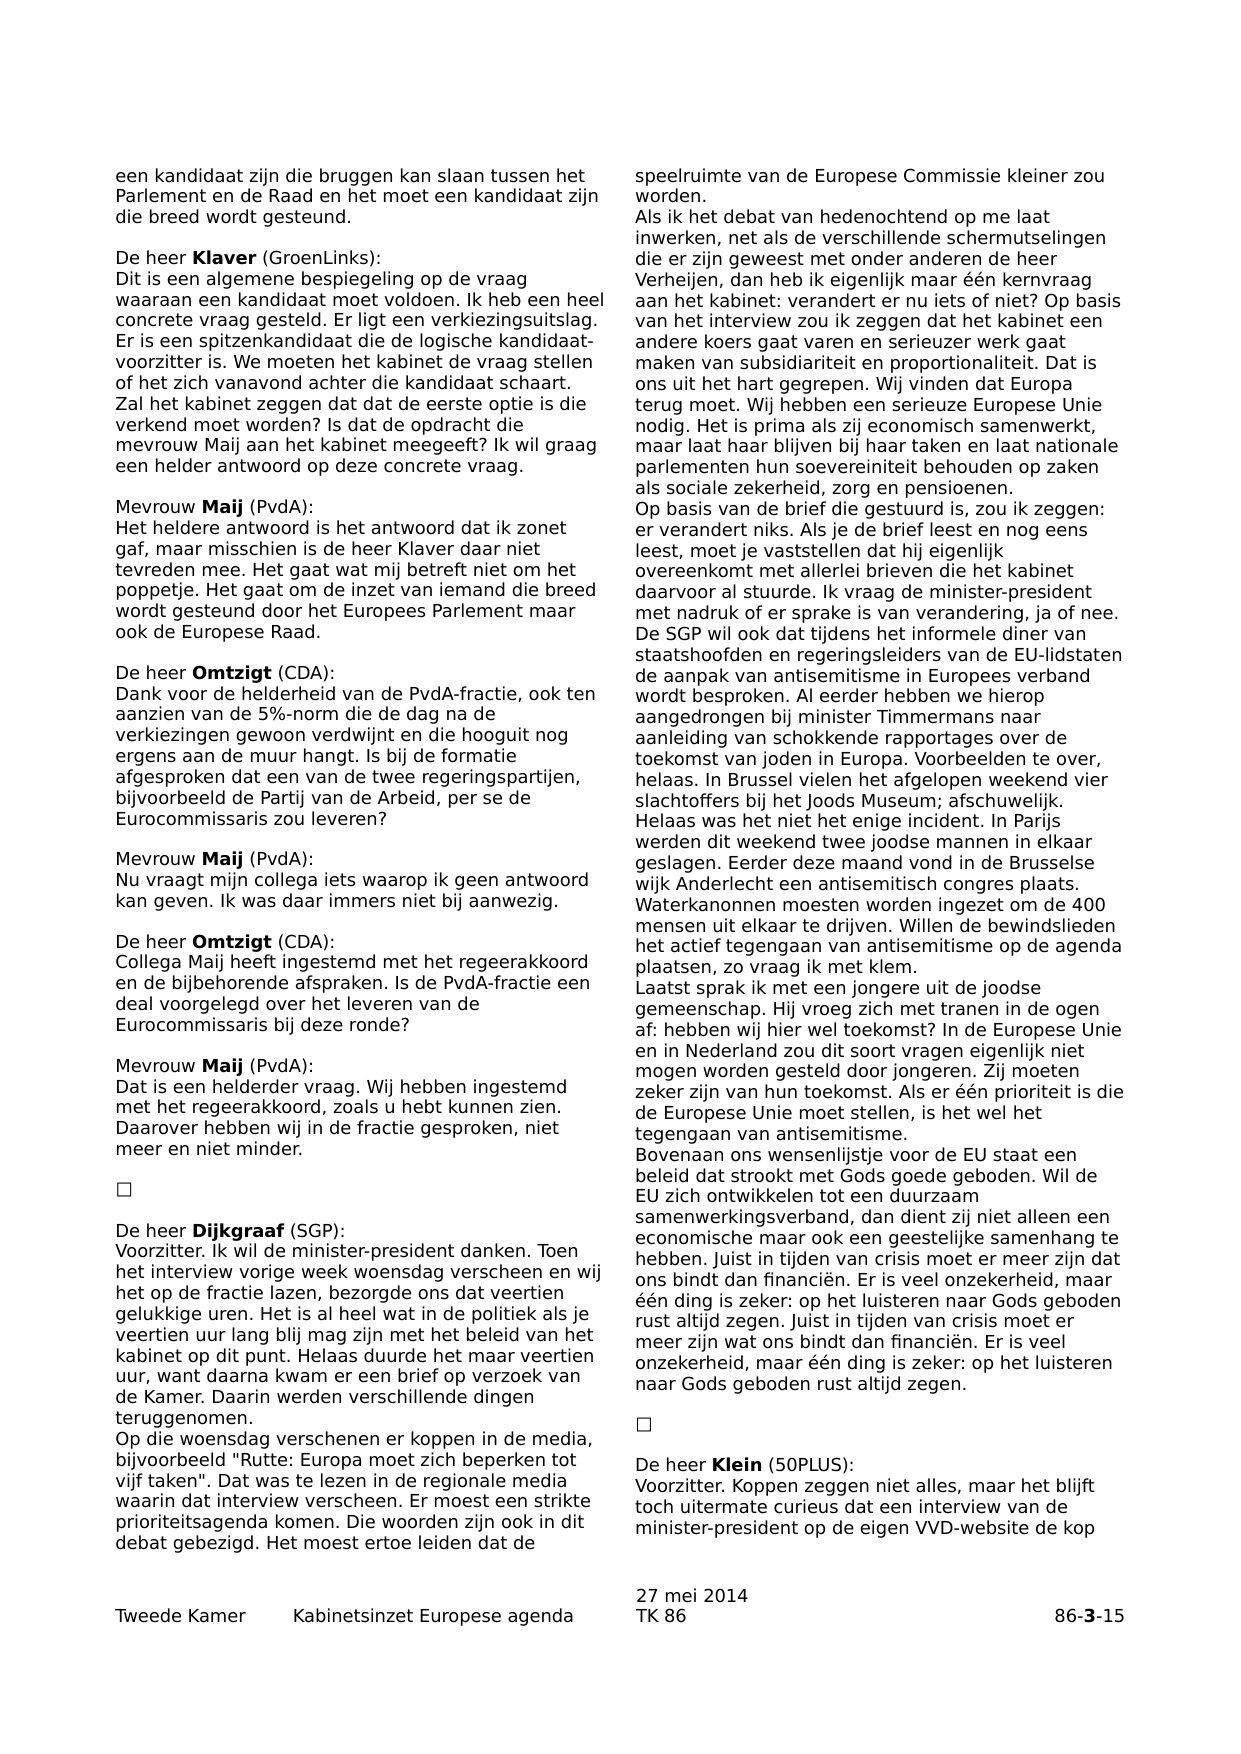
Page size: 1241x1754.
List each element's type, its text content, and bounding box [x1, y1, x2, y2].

text De heer Dijkgraaf (SGP): [115, 1220, 605, 1241]
text Laatst sprak ik met een jongere uit de joodse gemeenschap. Hij vroeg zich met tranen in de ogen af: hebben wij hier wel toekomst? In de Europese Unie en in Nederland zou dit soort vragen eigenlijk niet mogen worden gesteld door jongeren. Zij moeten zeker zijn van hun toekomst. Als er één prioriteit is die de Europese Unie moet stellen, is het wel het tegengaan van antisemitisme. [635, 978, 1125, 1144]
text Op basis van de brief die gestuurd is, zou ik zeggen: er verandert niks. Als je de brief leest en nog eens leest, moet je vaststellen dat hij eigenlijk overeenkomt met allerlei brieven die het kabinet daarvoor al stuurde. Ik vraag de minister-president met nadruk of er sprake is van verandering, ja of nee. [635, 499, 1125, 624]
text Collega Maij heeft ingestemd met het regeerakkoord en de bijbehorende afspraken. Is de PvdA-fractie een deal voorgelegd over het leveren van de Eurocommissaris bij deze ronde? [115, 952, 605, 1036]
text Dit is een algemene bespiegeling op de vraag waaraan een kandidaat moet voldoen. Ik heb een heel concrete vraag gesteld. Er ligt een verkiezingsuitslag. Er is een spitzenkandidaat die de logische kandidaat-voorzitter is. We moeten het kabinet de vraag stellen of het zich vanavond achter die kandidaat schaart. Zal het kabinet zeggen dat dat de eerste optie is die verkend moet worden? Is dat de opdracht die mevrouw Maij aan het kabinet meegeeft? Ik wil graag een helder antwoord op deze concrete vraag. [115, 268, 605, 477]
text Op die woensdag verschenen er koppen in de media, bijvoorbeeld "Rutte: Europa moet zich beperken tot vijf taken". Dat was te lezen in de regionale media waarin dat interview verscheen. Er moest een strikte prioriteitsagenda komen. Die woorden zijn ook in dit debat gebezigd. Het moest ertoe leiden dat de [115, 1429, 605, 1554]
text Bovenaan ons wensenlijstje voor de EU staat een beleid dat strookt met Gods goede geboden. Wil de EU zich ontwikkelen tot een duurzaam samenwerkingsverband, dan dient zij niet alleen een economische maar ook een geestelijke samenhang te hebben. Juist in tijden van crisis moet er meer zijn dat ons bindt dan financiën. Er is veel onzekerheid, maar één ding is zeker: op het luisteren naar Gods geboden rust altijd zegen. Juist in tijden van crisis moet er meer zijn wat ons bindt dan financiën. Er is veel onzekerheid, maar één ding is zeker: op het luisteren naar Gods geboden rust altijd zegen. [635, 1144, 1125, 1394]
text Dat is een helderder vraag. Wij hebben ingestemd met het regeerakkoord, zoals u hebt kunnen zien. Daarover hebben wij in de fractie gesproken, niet meer en niet minder. [115, 1076, 605, 1160]
text Mevrouw Maij (PvdA): [115, 1056, 605, 1076]
text Mevrouw Maij (PvdA): [115, 497, 605, 518]
text speelruimte van de Europese Commissie kleiner zou worden. [635, 165, 1125, 207]
text Dank voor de helderheid van de PvdA-fractie, ook ten aanzien van de 5%-norm die de dag na de verkiezingen gewoon verdwijnt en die hooguit nog ergens aan de muur hangt. Is bij de formatie afgesproken dat een van de twee regeringspartijen, bijvoorbeeld de Partij van de Arbeid, per se de Eurocommissaris zou leveren? [115, 683, 605, 829]
text De heer Klein (50PLUS): [635, 1455, 1125, 1476]
text De heer Omtzigt (CDA): [115, 663, 605, 683]
text Voorzitter. Ik wil de minister-president danken. Toen het interview vorige week woensdag verscheen en wij het op de fractie lazen, bezorgde ons dat veertien gelukkige uren. Het is al heel wat in de politiek als je veertien uur lang blij mag zijn met het beleid van het kabinet op dit punt. Helaas duurde het maar veertien uur, want daarna kwam er een brief op verzoek van de Kamer. Daarin werden verschillende dingen teruggenomen. [115, 1241, 605, 1429]
text Voorzitter. Koppen zeggen niet alles, maar het blijft toch uitermate curieus dat een interview van de minister-president op de eigen VVD-website de kop [635, 1476, 1125, 1538]
text Het heldere antwoord is het antwoord dat ik zonet gaf, maar misschien is de heer Klaver daar niet tevreden mee. Het gaat wat mij betreft niet om het poppetje. Het gaat om de inzet van iemand die breed wordt gesteund door het Europees Parlement maar ook de Europese Raad. [115, 518, 605, 643]
text Nu vraagt mijn collega iets waarop ik geen antwoord kan geven. Ik was daar immers niet bij aanwezig. [115, 870, 605, 912]
text De heer Omtzigt (CDA): [115, 932, 605, 952]
text De SGP wil ook dat tijdens het informele diner van staatshoofden en regeringsleiders van de EU-lidstaten de aanpak van antisemitisme in Europees verband wordt besproken. Al eerder hebben we hierop aangedrongen bij minister Timmermans naar aanleiding van schokkende rapportages over de toekomst van joden in Europa. Voorbeelden te over, helaas. In Brussel vielen het afgelopen weekend vier slachtoffers bij het Joods Museum; afschuwelijk. Helaas was het niet het enige incident. In Parijs werden dit weekend twee joodse mannen in elkaar geslagen. Eerder deze maand vond in de Brusselse wijk Anderlecht een antisemitisch congres plaats. Waterkanonnen moesten worden ingezet om de 400 mensen uit elkaar te drijven. Willen de bewindslieden het actief tegengaan van antisemitisme op de agenda plaatsen, zo vraag ik met klem. [635, 624, 1125, 978]
text Als ik het debat van hedenochtend op me laat inwerken, net als de verschillende schermutselingen die er zijn geweest met onder anderen de heer Verheijen, dan heb ik eigenlijk maar één kernvraag aan het kabinet: verandert er nu iets of niet? Op basis van het interview zou ik zeggen dat het kabinet een andere koers gaat varen en serieuzer werk gaat maken van subsidiariteit en proportionaliteit. Dat is ons uit het hart gegrepen. Wij vinden dat Europa terug moet. Wij hebben een serieuze Europese Unie nodig. Het is prima als zij economisch samenwerkt, maar laat haar blijven bij haar taken en laat nationale parlementen hun soevereiniteit behouden op zaken als sociale zekerheid, zorg en pensioenen. [635, 207, 1125, 499]
text een kandidaat zijn die bruggen kan slaan tussen het Parlement en de Raad en het moet een kandidaat zijn die breed wordt gesteund. [115, 165, 605, 228]
text ⬜ [635, 1414, 1125, 1435]
text De heer Klaver (GroenLinks): [115, 248, 605, 268]
text Mevrouw Maij (PvdA): [115, 849, 605, 870]
text ⬜ [115, 1180, 605, 1200]
